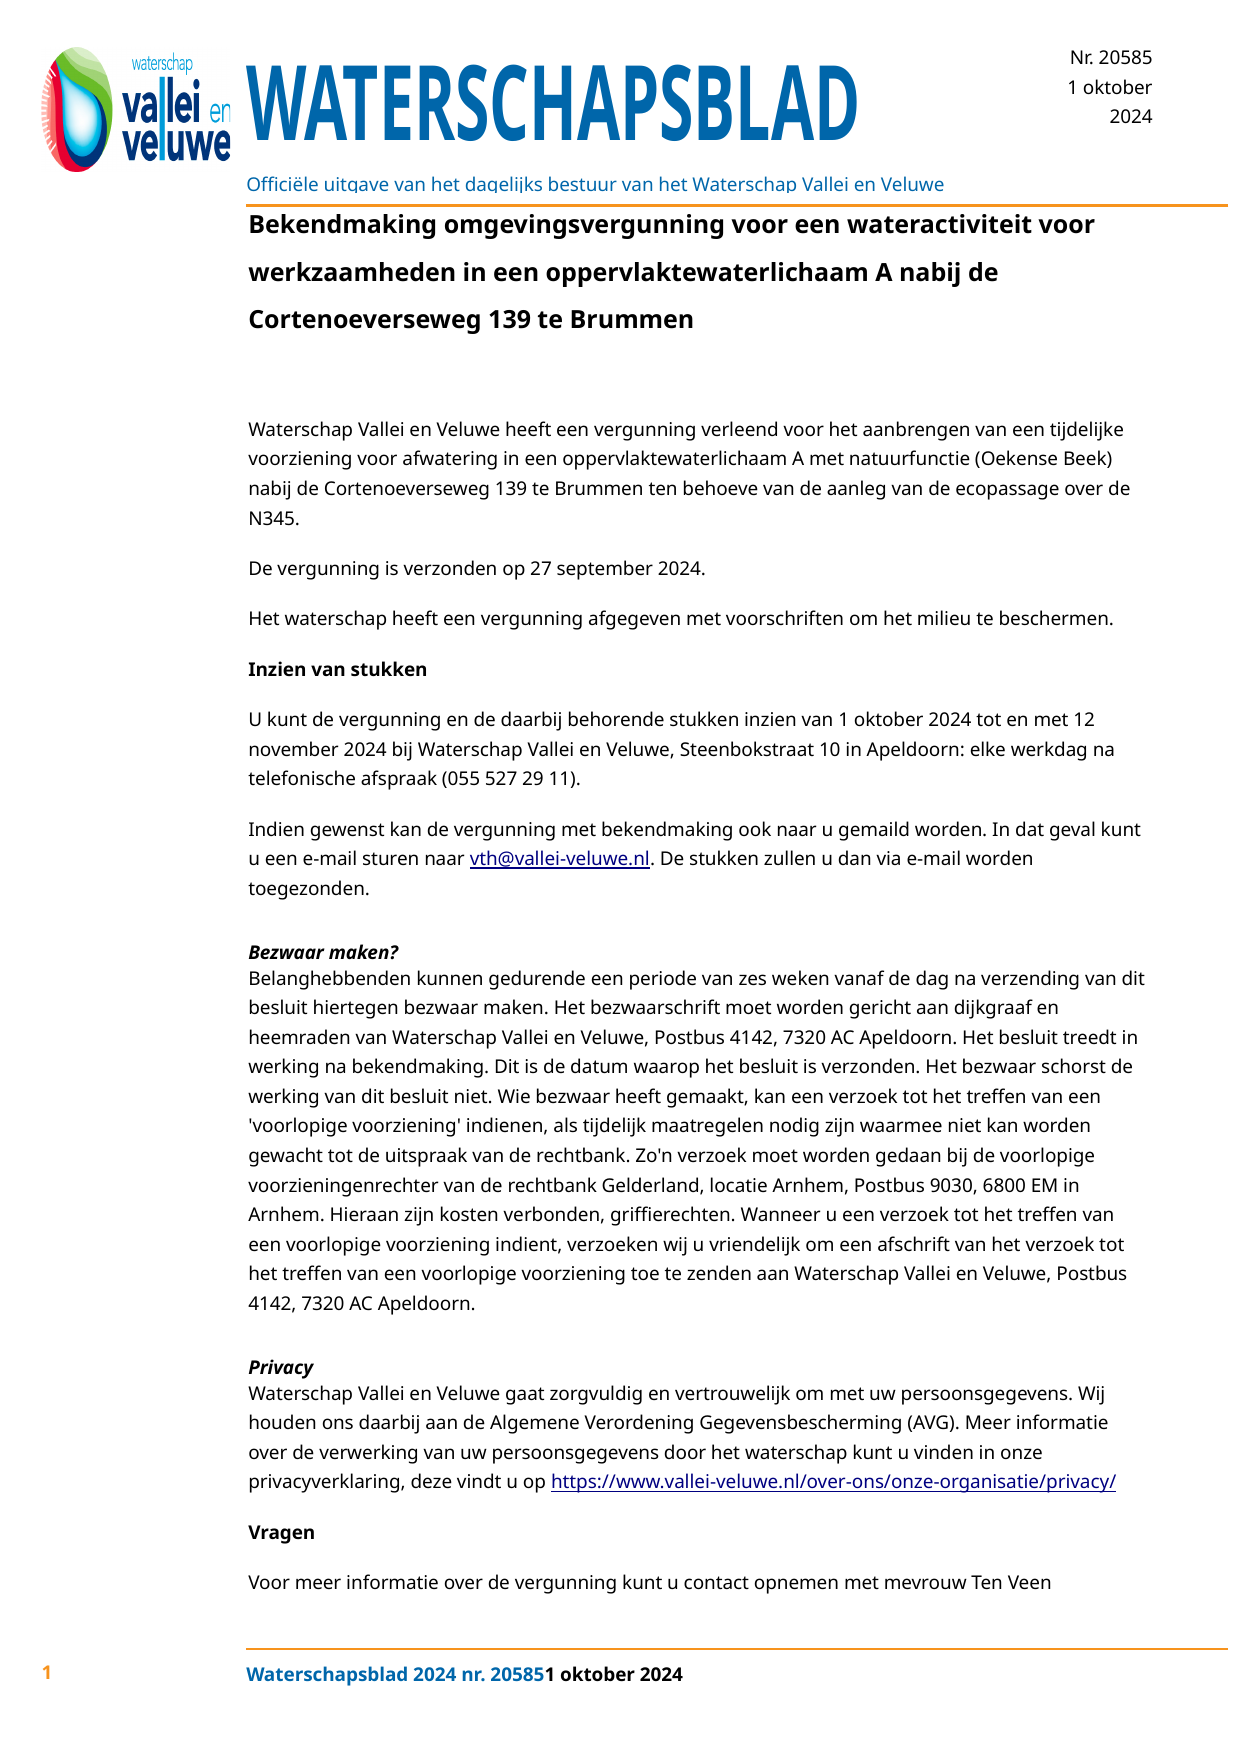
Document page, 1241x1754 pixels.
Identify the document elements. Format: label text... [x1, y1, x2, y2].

text Belanghebbenden kunnen gedurende een periode van zes weken vanaf de dag na verzending van dit besluit hiertegen bezwaar maken. Het bezwaarschrift moet worden gericht aan dijkgraaf en heemraden van Waterschap Vallei en Veluwe, Postbus 4142, 7320 AC Apeldoorn. Het besluit treedt in werking na bekendmaking. Dit is de datum waarop het besluit is verzonden. Het bezwaar schorst de werking van dit besluit niet. Wie bezwaar heeft gemaakt, kan een verzoek tot het treffen van een 'voorlopige voorziening' indienen, als tijdelijk maatregelen nodig zijn waarmee niet kan worden gewacht tot de uitspraak van de rechtbank. Zo'n verzoek moet worden gedaan bij de voorlopige voorzieningenrechter van de rechtbank Gelderland, locatie Arnhem, Postbus 9030, 6800 EM in Arnhem. Hieraan zijn kosten verbonden, griffierechten. Wanneer u een verzoek tot het treffen van een voorlopige voorziening indient, verzoeken wij u vriendelijk om een afschrift van het verzoek tot het treffen van een voorlopige voorziening toe te zenden aan Waterschap Vallei en Veluwe, Postbus 4142, 7320 AC Apeldoorn. [248, 965, 1152, 1316]
text De vergunning is verzonden op 27 september 2024. [248, 555, 1152, 581]
text Waterschap Vallei en Veluwe heeft een vergunning verleend voor het aanbrengen van een tijdelijke voorziening voor afwatering in een oppervlaktewaterlichaam A met natuurfunctie (Oekense Beek) nabij de Cortenoeverseweg 139 te Brummen ten behoeve van de aanleg van de ecopassage over de N345. [248, 416, 1152, 530]
text Vragen [248, 1519, 1152, 1545]
text Bezwaar maken? [248, 939, 1152, 965]
text Het waterschap heeft een vergunning afgegeven met voorschriften om het milieu te beschermen. [248, 606, 1152, 631]
text U kunt de vergunning en de daarbij behorende stukken inzien van 1 oktober 2024 tot en met 12 november 2024 bij Waterschap Vallei en Veluwe, Steenbokstraat 10 in Apeldoorn: elke werkdag na telefonische afspraak (055 527 29 11). [248, 706, 1152, 791]
text Indien gewenst kan de vergunning met bekendmaking ook naar u gemaild worden. In dat geval kunt u een e-mail sturen naar vth@vallei-veluwe.nl. De stukken zullen u dan via e-mail worden toegezonden. [248, 816, 1152, 901]
text Inzien van stukken [248, 656, 1152, 682]
text Voor meer informatie over de vergunning kunt u contact opnemen met mevrouw Ten Veen [248, 1569, 1152, 1595]
text Waterschap Vallei en Veluwe gaat zorgvuldig en vertrouwelijk om met uw persoonsgegevens. Wij houden ons daarbij aan de Algemene Verordening Gegevensbescherming (AVG). Meer informatie over de verwerking van uw persoonsgegevens door het waterschap kunt u vinden in onze privacyverklaring, deze vindt u op https://www.vallei-veluwe.nl/over-ons/onze-organisatie/privacy/ [248, 1380, 1152, 1494]
picture [41, 47, 231, 172]
text Bekendmaking omgevingsvergunning voor een wateractiviteit voor werkzaamheden in een oppervlaktewaterlichaam A nabij de Cortenoeverseweg 139 te Brummen [248, 207, 1152, 336]
text Privacy [248, 1354, 1152, 1380]
